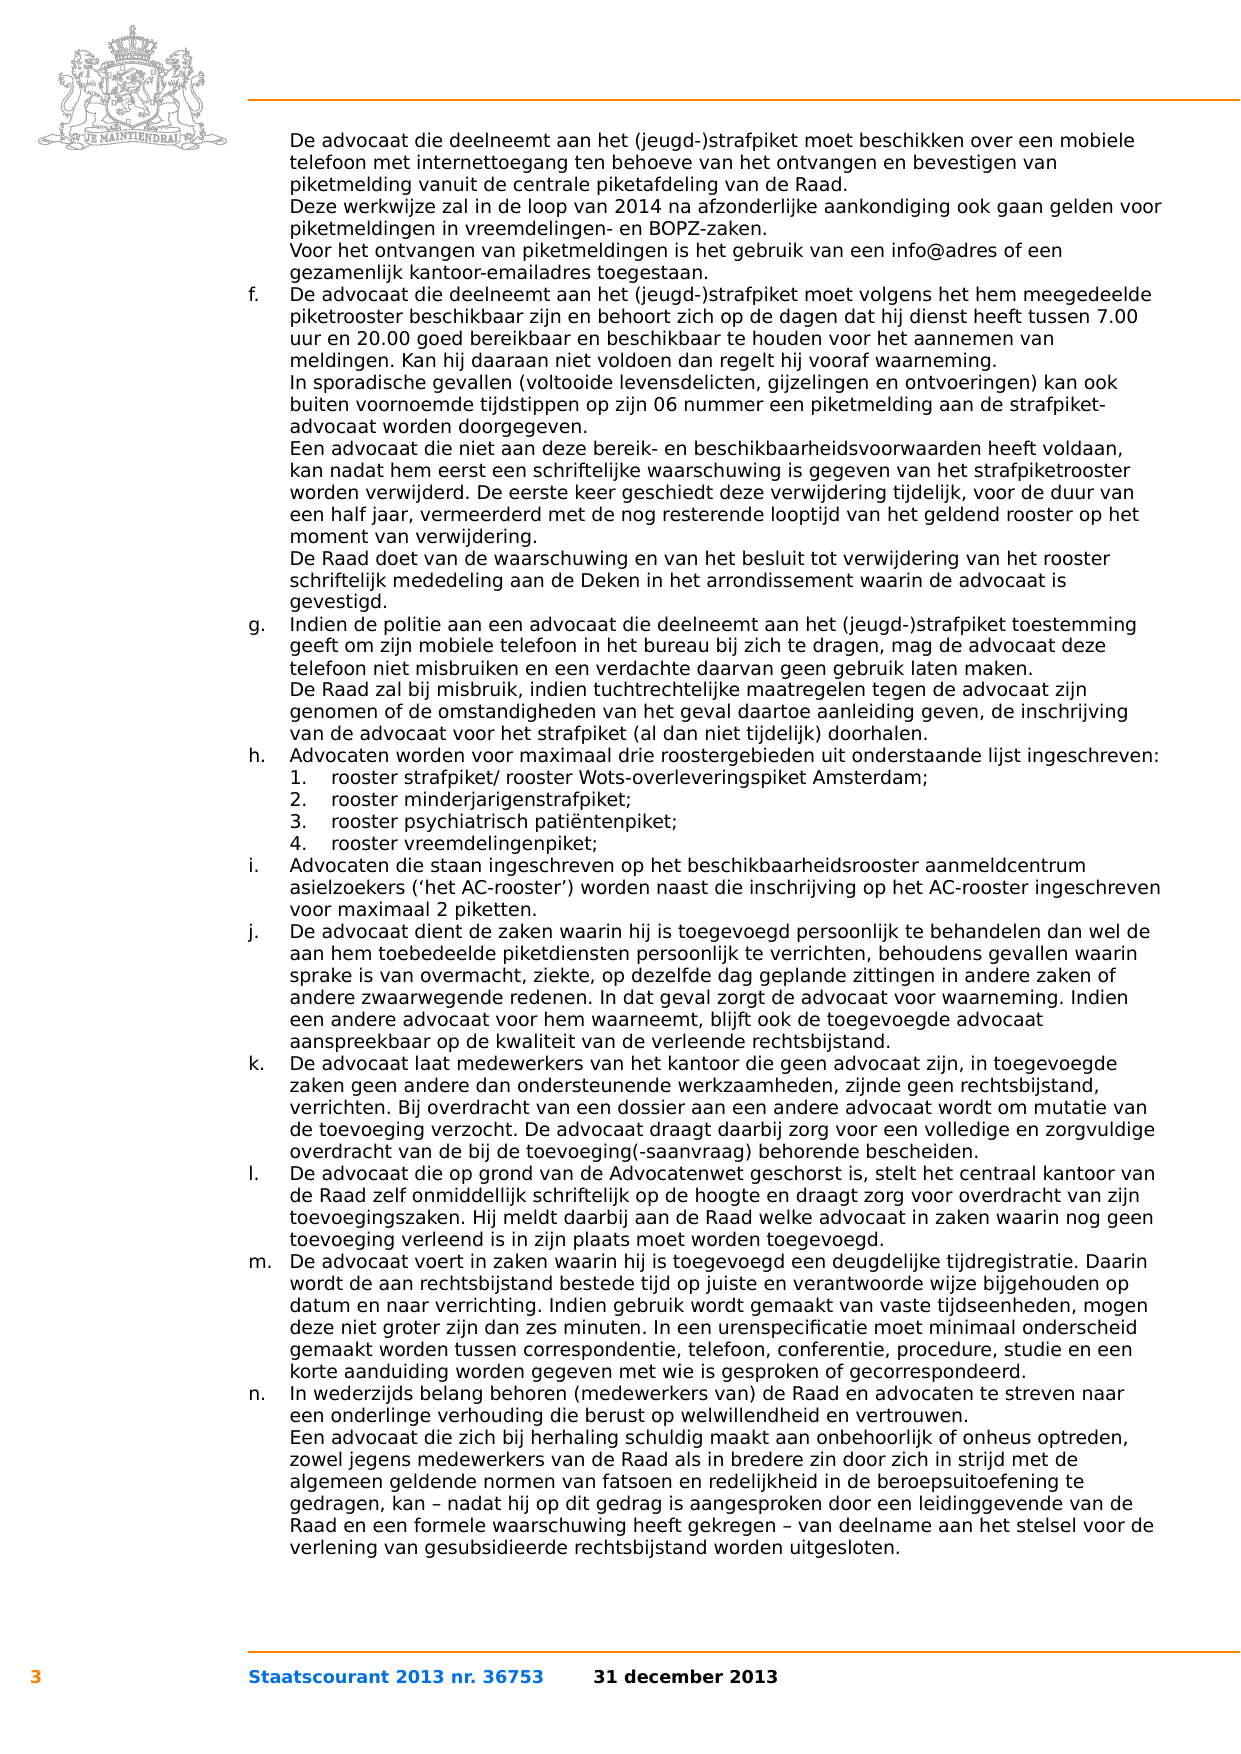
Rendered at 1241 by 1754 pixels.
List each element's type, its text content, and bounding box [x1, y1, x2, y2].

picture [38, 25, 227, 150]
text f. De advocaat die deelneemt aan het (jeugd-)strafpiket moet volgens het hem meegedeelde piketrooster beschikbaar zijn en behoort zich op de dagen dat hij dienst heeft tussen 7.00 uur en 20.00 goed bereikbaar en beschikbaar te houden voor het aannemen van meldingen. Kan hij daaraan niet voldoen dan regelt hij vooraf waarneming. [248, 284, 1163, 372]
text Een advocaat die zich bij herhaling schuldig maakt aan onbehoorlijk of onheus optreden, zowel jegens medewerkers van de Raad als in bredere zin door zich in strijd met de algemeen geldende normen van fatsoen en redelijkheid in de beroepsuitoefening te gedragen, kan – nadat hij op dit gedrag is aangesproken door een leidinggevende van de Raad en een formele waarschuwing heeft gekregen – van deelname aan het stelsel voor de verlening van gesubsidieerde rechtsbijstand worden uitgesloten. [289, 1427, 1163, 1558]
text i. Advocaten die staan ingeschreven op het beschikbaarheidsrooster aanmeldcentrum asielzoekers (‘het AC-rooster’) worden naast die inschrijving op het AC-rooster ingeschreven voor maximaal 2 piketten. [248, 855, 1163, 921]
text 3. rooster psychiatrisch patiëntenpiket; [289, 811, 1163, 833]
text 1. rooster strafpiket/ rooster Wots-overleveringspiket Amsterdam; [289, 767, 1163, 789]
text m. De advocaat voert in zaken waarin hij is toegevoegd een deugdelijke tijdregistratie. Daarin wordt de aan rechtsbijstand bestede tijd op juiste en verantwoorde wijze bijgehouden op datum en naar verrichting. Indien gebruik wordt gemaakt van vaste tijdseenheden, mogen deze niet groter zijn dan zes minuten. In een urenspecificatie moet minimaal onderscheid gemaakt worden tussen correspondentie, telefoon, conferentie, procedure, studie en een korte aanduiding worden gegeven met wie is gesproken of gecorrespondeerd. [248, 1251, 1163, 1383]
text De advocaat die deelneemt aan het (jeugd-)strafpiket moet beschikken over een mobiele telefoon met internettoegang ten behoeve van het ontvangen en bevestigen van piketmelding vanuit de centrale piketafdeling van de Raad. [289, 130, 1163, 196]
text In sporadische gevallen (voltooide levensdelicten, gijzelingen en ontvoeringen) kan ook buiten voornoemde tijdstippen op zijn 06 nummer een piketmelding aan de strafpiket-advocaat worden doorgegeven. [289, 372, 1163, 438]
text Een advocaat die niet aan deze bereik- en beschikbaarheidsvoorwaarden heeft voldaan, kan nadat hem eerst een schriftelijke waarschuwing is gegeven van het strafpiketrooster worden verwijderd. De eerste keer geschiedt deze verwijdering tijdelijk, voor de duur van een half jaar, vermeerderd met de nog resterende looptijd van het geldend rooster op het moment van verwijdering. [289, 438, 1163, 547]
text De Raad doet van de waarschuwing en van het besluit tot verwijdering van het rooster schriftelijk mededeling aan de Deken in het arrondissement waarin de advocaat is gevestigd. [289, 547, 1163, 613]
text Voor het ontvangen van piketmeldingen is het gebruik van een info@adres of een gezamenlijk kantoor-emailadres toegestaan. [289, 240, 1163, 284]
text Deze werkwijze zal in de loop van 2014 na afzonderlijke aankondiging ook gaan gelden voor piketmeldingen in vreemdelingen- en BOPZ-zaken. [289, 196, 1163, 240]
text De Raad zal bij misbruik, indien tuchtrechtelijke maatregelen tegen de advocaat zijn genomen of de omstandigheden van het geval daartoe aanleiding geven, de inschrijving van de advocaat voor het strafpiket (al dan niet tijdelijk) doorhalen. [289, 679, 1163, 745]
text h. Advocaten worden voor maximaal drie roostergebieden uit onderstaande lijst ingeschreven: [248, 745, 1163, 767]
text g. Indien de politie aan een advocaat die deelneemt aan het (jeugd-)strafpiket toestemming geeft om zijn mobiele telefoon in het bureau bij zich te dragen, mag de advocaat deze telefoon niet misbruiken en een verdachte daarvan geen gebruik laten maken. [248, 613, 1163, 679]
text 2. rooster minderjarigenstrafpiket; [289, 789, 1163, 811]
text k. De advocaat laat medewerkers van het kantoor die geen advocaat zijn, in toegevoegde zaken geen andere dan ondersteunende werkzaamheden, zijnde geen rechtsbijstand, verrichten. Bij overdracht van een dossier aan een andere advocaat wordt om mutatie van de toevoeging verzocht. De advocaat draagt daarbij zorg voor een volledige en zorgvuldige overdracht van de bij de toevoeging(-saanvraag) behorende bescheiden. [248, 1053, 1163, 1163]
text j. De advocaat dient de zaken waarin hij is toegevoegd persoonlijk te behandelen dan wel de aan hem toebedeelde piketdiensten persoonlijk te verrichten, behoudens gevallen waarin sprake is van overmacht, ziekte, op dezelfde dag geplande zittingen in andere zaken of andere zwaarwegende redenen. In dat geval zorgt de advocaat voor waarneming. Indien een andere advocaat voor hem waarneemt, blijft ook de toegevoegde advocaat aanspreekbaar op de kwaliteit van de verleende rechtsbijstand. [248, 921, 1163, 1053]
text l. De advocaat die op grond van de Advocatenwet geschorst is, stelt het centraal kantoor van de Raad zelf onmiddellijk schriftelijk op de hoogte en draagt zorg voor overdracht van zijn toevoegingszaken. Hij meldt daarbij aan de Raad welke advocaat in zaken waarin nog geen toevoeging verleend is in zijn plaats moet worden toegevoegd. [248, 1163, 1163, 1251]
text 4. rooster vreemdelingenpiket; [289, 833, 1163, 855]
text n. In wederzijds belang behoren (medewerkers van) de Raad en advocaten te streven naar een onderlinge verhouding die berust op welwillendheid en vertrouwen. [248, 1383, 1163, 1427]
